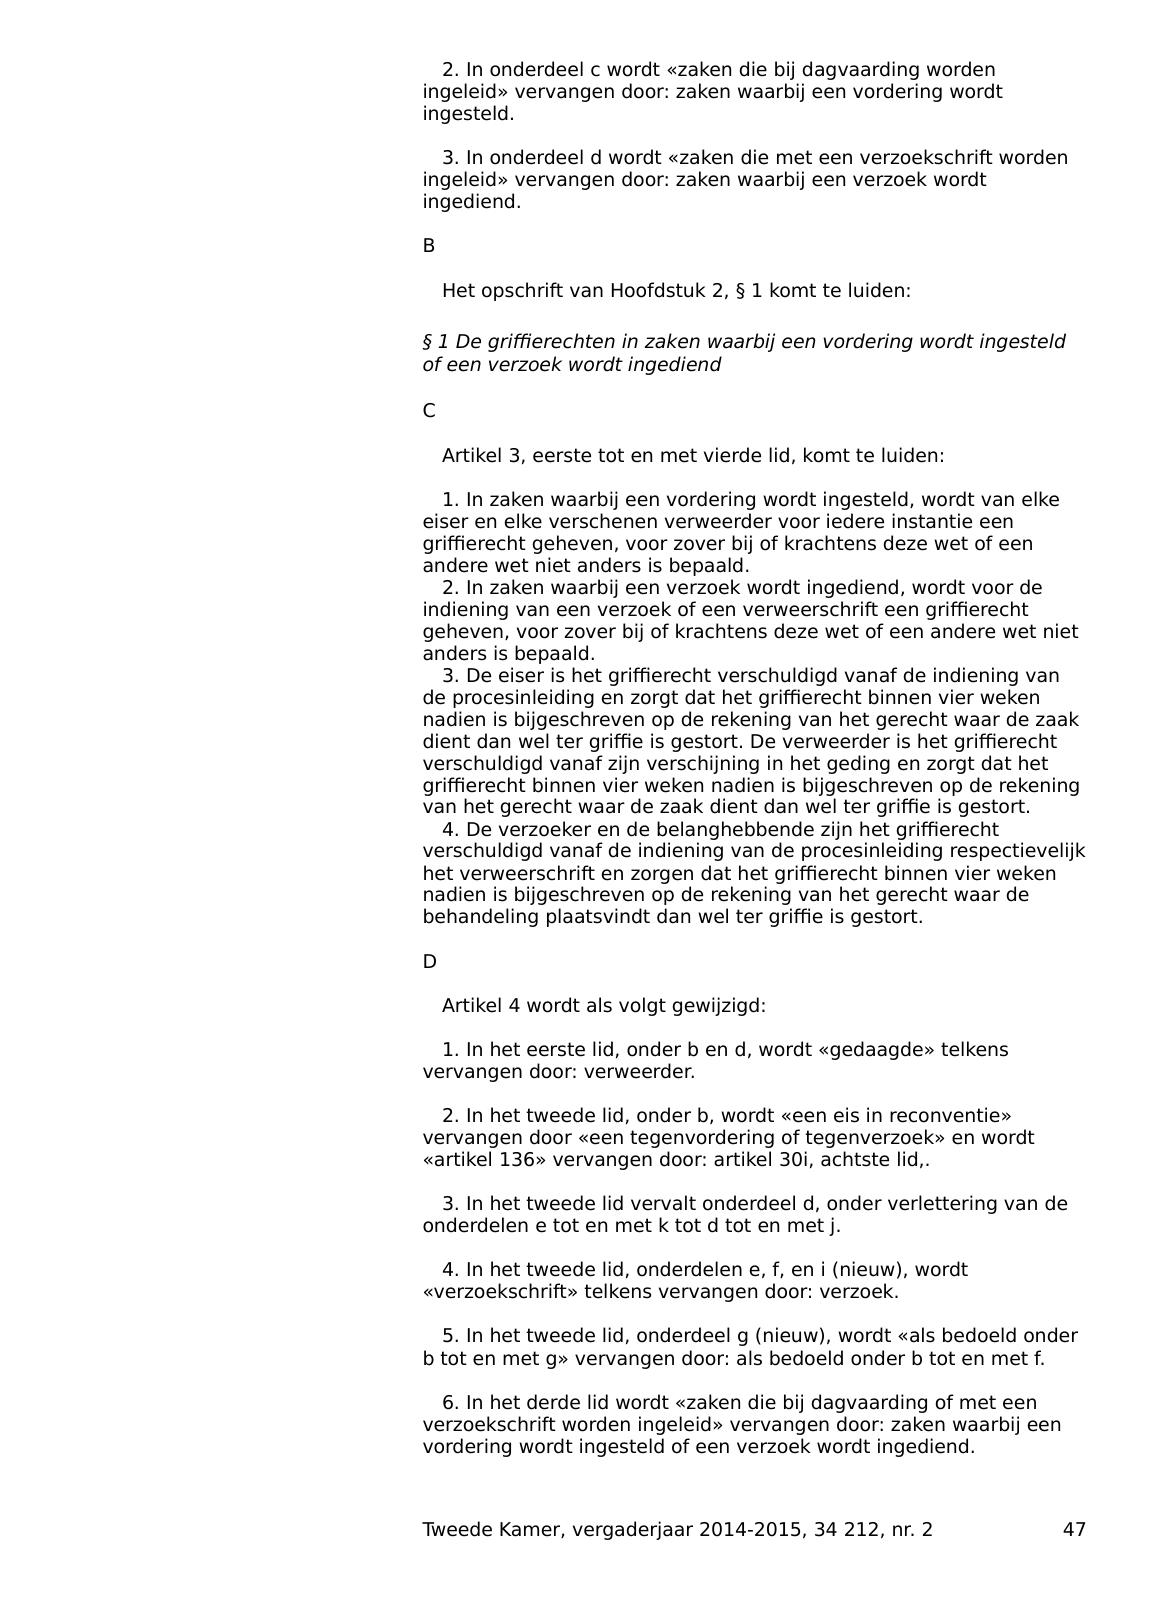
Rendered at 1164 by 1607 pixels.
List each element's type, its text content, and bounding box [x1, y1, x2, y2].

text Artikel 4 wordt als volgt gewijzigd: [422, 995, 1087, 1017]
text D [422, 951, 1087, 972]
text 4. De verzoeker en de belanghebbende zijn het griffierecht verschuldigd vanaf de indiening van de procesinleiding respectievelijk het verweerschrift en zorgen dat het griffierecht binnen vier weken nadien is bijgeschreven op de rekening van het gerecht waar de behandeling plaatsvindt dan wel ter griffie is gestort. [422, 818, 1087, 928]
text 4. In het tweede lid, onderdelen e, f, en i (nieuw), wordt «verzoekschrift» telkens vervangen door: verzoek. [422, 1259, 1087, 1303]
text 1. In het eerste lid, onder b en d, wordt «gedaagde» telkens vervangen door: verweerder. [422, 1039, 1087, 1083]
text 2. In het tweede lid, onder b, wordt «een eis in reconventie» vervangen door «een tegenvordering of tegenverzoek» en wordt «artikel 136» vervangen door: artikel 30i, achtste lid,. [422, 1105, 1087, 1171]
text Artikel 3, eerste tot en met vierde lid, komt te luiden: [422, 444, 1087, 467]
text 2. In onderdeel c wordt «zaken die bij dagvaarding worden ingeleid» vervangen door: zaken waarbij een vordering wordt ingesteld. [422, 59, 1087, 125]
text 3. In het tweede lid vervalt onderdeel d, onder verlettering van de onderdelen e tot en met k tot d tot en met j. [422, 1193, 1087, 1237]
text 1. In zaken waarbij een vordering wordt ingesteld, wordt van elke eiser en elke verschenen verweerder voor iedere instantie een griffierecht geheven, voor zover bij of krachtens deze wet of een andere wet niet anders is bepaald. [422, 489, 1087, 577]
text B [422, 235, 1087, 257]
text 6. In het derde lid wordt «zaken die bij dagvaarding of met een verzoekschrift worden ingeleid» vervangen door: zaken waarbij een vordering wordt ingesteld of een verzoek wordt ingediend. [422, 1392, 1087, 1457]
text 5. In het tweede lid, onderdeel g (nieuw), wordt «als bedoeld onder b tot en met g» vervangen door: als bedoeld onder b tot en met f. [422, 1325, 1087, 1369]
text C [422, 400, 1087, 422]
subtitle § 1 De griffierechten in zaken waarbij een vordering wordt ingesteld of een verzoek wordt ingediend [422, 331, 1087, 375]
text 3. De eiser is het griffierecht verschuldigd vanaf de indiening van de procesinleiding en zorgt dat het griffierecht binnen vier weken nadien is bijgeschreven op de rekening van het gerecht waar de zaak dient dan wel ter griffie is gestort. De verweerder is het griffierecht verschuldigd vanaf zijn verschijning in het geding en zorgt dat het griffierecht binnen vier weken nadien is bijgeschreven op de rekening van het gerecht waar de zaak dient dan wel ter griffie is gestort. [422, 664, 1087, 818]
text Het opschrift van Hoofdstuk 2, § 1 komt te luiden: [422, 279, 1087, 301]
text 3. In onderdeel d wordt «zaken die met een verzoekschrift worden ingeleid» vervangen door: zaken waarbij een verzoek wordt ingediend. [422, 147, 1087, 213]
text 2. In zaken waarbij een verzoek wordt ingediend, wordt voor de indiening van een verzoek of een verweerschrift een griffierecht geheven, voor zover bij of krachtens deze wet of een andere wet niet anders is bepaald. [422, 577, 1087, 664]
